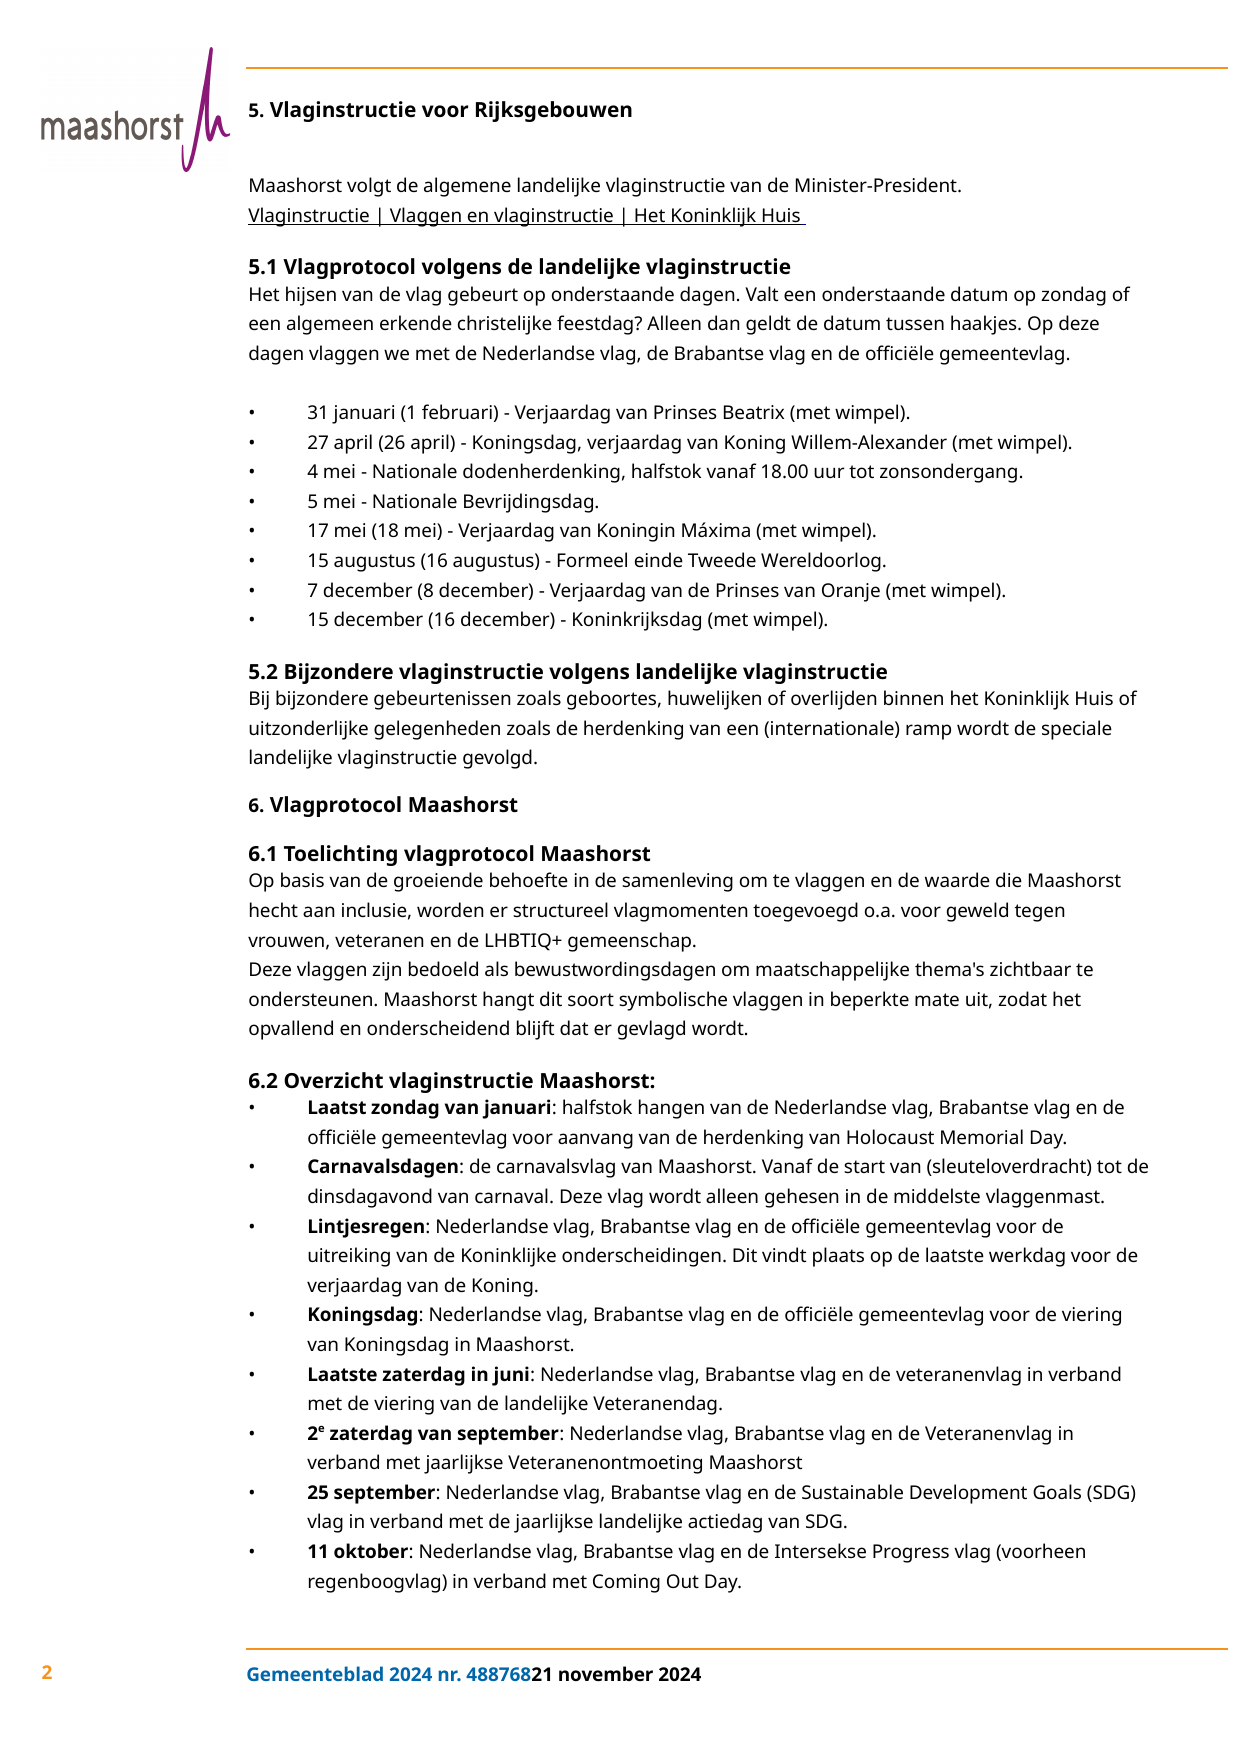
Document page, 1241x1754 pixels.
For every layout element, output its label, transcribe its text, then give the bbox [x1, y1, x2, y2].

list 27 april (26 april) - Koningsdag, verjaardag van Koning Willem-Alexander (met wimpel). [248, 429, 1152, 454]
text Maashorst volgt de algemene landelijke vlaginstructie van de Minister-President. [248, 172, 1152, 198]
text 5.1 Vlagprotocol volgens de landelijke vlaginstructie [248, 252, 1152, 281]
text 6.1 Toelichting vlagprotocol Maashorst [248, 839, 1152, 868]
list Lintjesregen: Nederlandse vlag, Brabantse vlag en de officiële gemeentevlag voor de uitreiking van de Koninklijke onderscheidingen. Dit vindt plaats op de laatste werkdag voor de verjaardag van de Koning. [248, 1213, 1152, 1298]
list Carnavalsdagen: de carnavalsvlag van Maashorst. Vanaf de start van (sleuteloverdracht) tot de dinsdagavond van carnaval. Deze vlag wordt alleen gehesen in de middelste vlaggenmast. [248, 1154, 1152, 1209]
picture [41, 47, 231, 172]
list 31 januari (1 februari) - Verjaardag van Prinses Beatrix (met wimpel). [248, 399, 1152, 425]
list 7 december (8 december) - Verjaardag van de Prinses van Oranje (met wimpel). [248, 577, 1152, 602]
text 6. Vlagprotocol Maashorst [248, 790, 1152, 818]
list 15 augustus (16 augustus) - Formeel einde Tweede Wereldoorlog. [248, 547, 1152, 573]
text Op basis van de groeiende behoefte in de samenleving om te vlaggen en de waarde die Maashorst hecht aan inclusie, worden er structureel vlagmomenten toegevoegd o.a. voor geweld tegen vrouwen, veteranen en de LHBTIQ+ gemeenschap. [248, 868, 1152, 953]
list Laatste zaterdag in juni: Nederlandse vlag, Brabantse vlag en de veteranenvlag in verband met de viering van de landelijke Veteranendag. [248, 1361, 1152, 1416]
list 2e zaterdag van september: Nederlandse vlag, Brabantse vlag en de Veteranenvlag in verband met jaarlijkse Veteranenontmoeting Maashorst [248, 1420, 1152, 1475]
list Koningsdag: Nederlandse vlag, Brabantse vlag en de officiële gemeentevlag voor de viering van Koningsdag in Maashorst. [248, 1302, 1152, 1357]
list 5 mei - Nationale Bevrijdingsdag. [248, 488, 1152, 514]
text 5.2 Bijzondere vlaginstructie volgens landelijke vlaginstructie [248, 657, 1152, 685]
text Deze vlaggen zijn bedoeld als bewustwordingsdagen om maatschappelijke thema's zichtbaar te ondersteunen. Maashorst hangt dit soort symbolische vlaggen in beperkte mate uit, zodat het opvallend en onderscheidend blijft dat er gevlagd wordt. [248, 956, 1152, 1041]
text 6.2 Overzicht vlaginstructie Maashorst: [248, 1066, 1152, 1094]
text Vlaginstructie | Vlaggen en vlaginstructie | Het Koninklijk Huis [248, 202, 1152, 228]
list 11 oktober: Nederlandse vlag, Brabantse vlag en de Intersekse Progress vlag (voorheen regenboogvlag) in verband met Coming Out Day. [248, 1538, 1152, 1593]
text Bij bijzondere gebeurtenissen zoals geboortes, huwelijken of overlijden binnen het Koninklijk Huis of uitzonderlijke gelegenheden zoals de herdenking van een (internationale) ramp wordt de speciale landelijke vlaginstructie gevolgd. [248, 685, 1152, 770]
list 15 december (16 december) - Koninkrijksdag (met wimpel). [248, 606, 1152, 632]
list 17 mei (18 mei) - Verjaardag van Koningin Máxima (met wimpel). [248, 518, 1152, 543]
list 25 september: Nederlandse vlag, Brabantse vlag en de Sustainable Development Goals (SDG) vlag in verband met de jaarlijkse landelijke actiedag van SDG. [248, 1479, 1152, 1534]
text 5. Vlaginstructie voor Rijksgebouwen [248, 95, 1152, 123]
list 4 mei - Nationale dodenherdenking, halfstok vanaf 18.00 uur tot zonsondergang. [248, 458, 1152, 484]
list Laatst zondag van januari: halfstok hangen van de Nederlandse vlag, Brabantse vlag en de officiële gemeentevlag voor aanvang van de herdenking van Holocaust Memorial Day. [248, 1094, 1152, 1150]
text Het hijsen van de vlag gebeurt op onderstaande dagen. Valt een onderstaande datum op zondag of een algemeen erkende christelijke feestdag? Alleen dan geldt de datum tussen haakjes. Op deze dagen vlaggen we met de Nederlandse vlag, de Brabantse vlag en de officiële gemeentevlag. [248, 281, 1152, 366]
